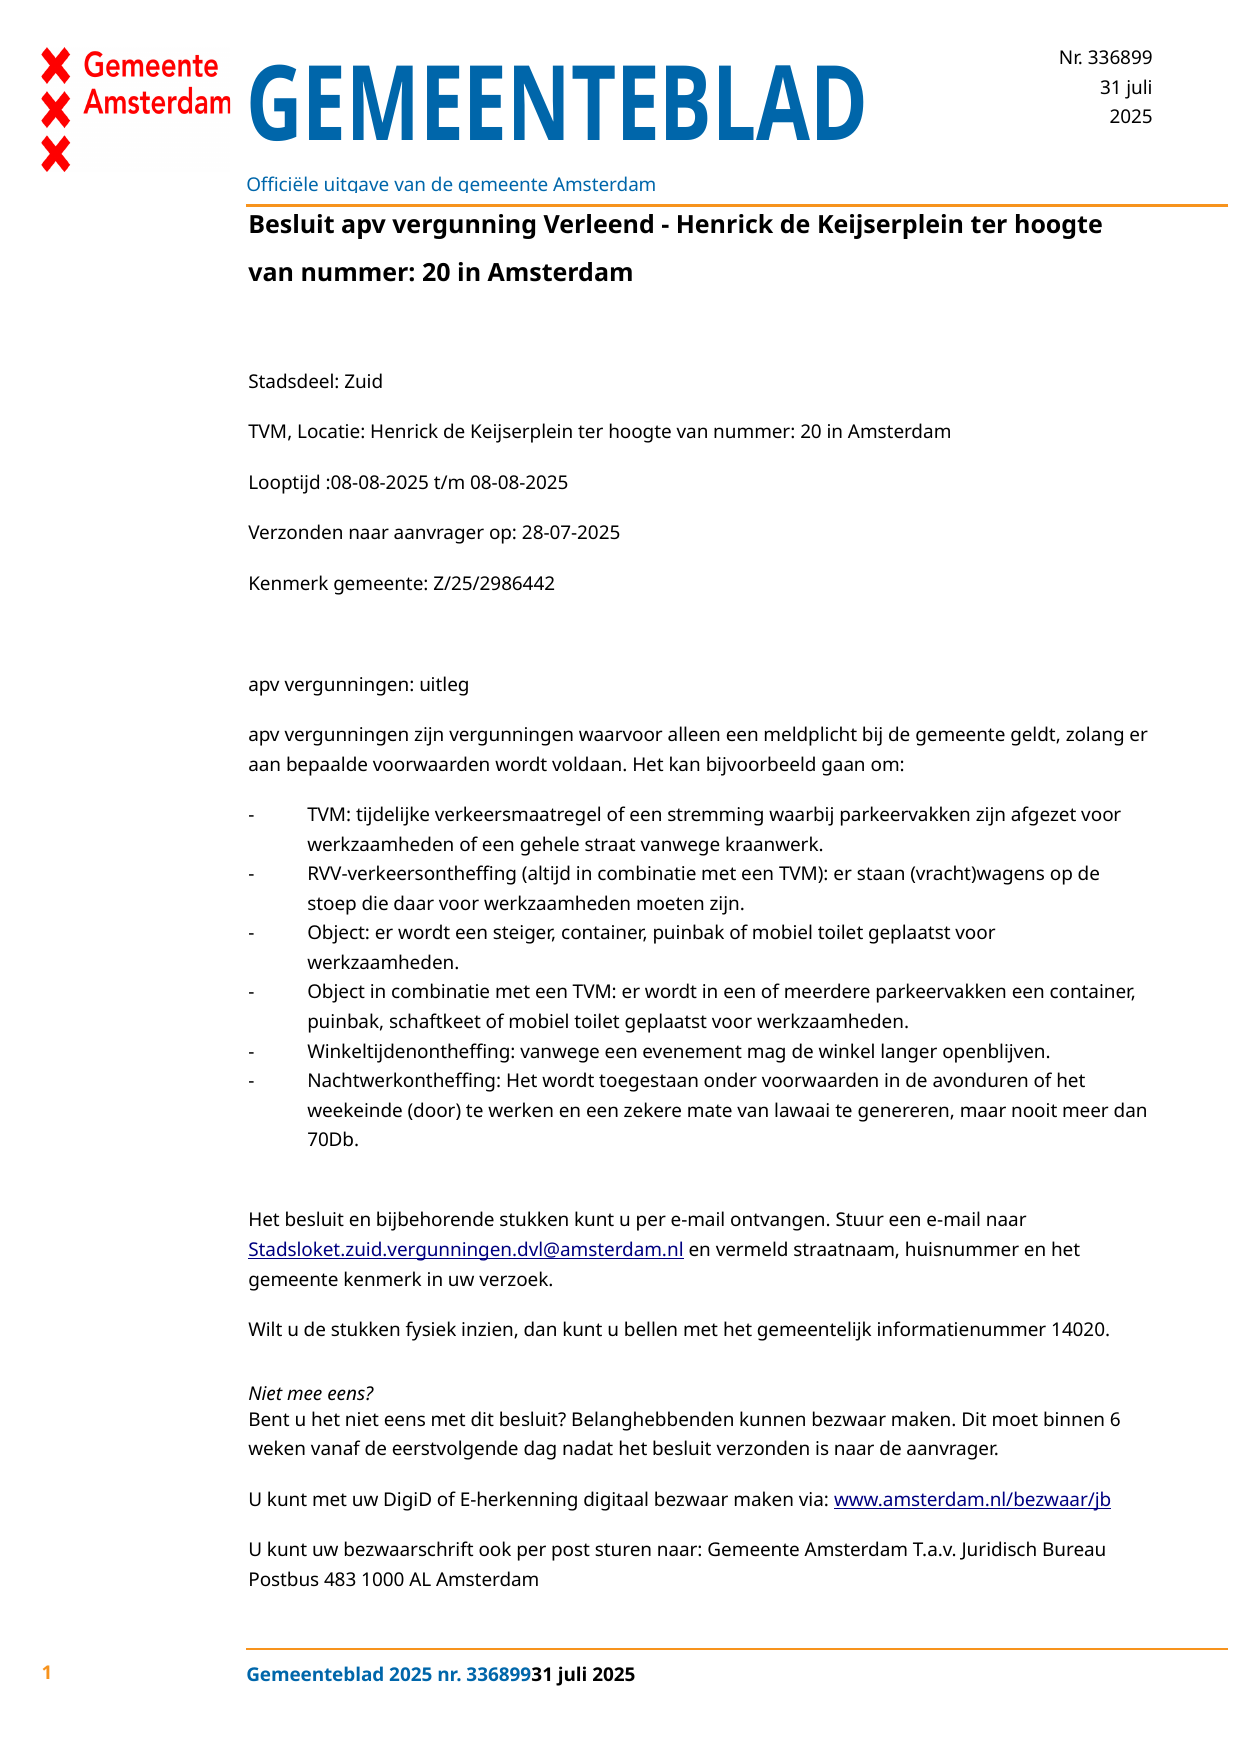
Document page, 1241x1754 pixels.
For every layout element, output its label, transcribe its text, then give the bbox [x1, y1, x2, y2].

text TVM, Locatie: Henrick de Keijserplein ter hoogte van nummer: 20 in Amsterdam [248, 419, 1152, 444]
text Het besluit en bijbehorende stukken kunt u per e-mail ontvangen. Stuur een e-mail naar Stadsloket.zuid.vergunningen.dvl@amsterdam.nl en vermeld straatnaam, huisnummer en het gemeente kenmerk in uw verzoek. [248, 1207, 1152, 1292]
text Verzonden naar aanvrager op: 28-07-2025 [248, 519, 1152, 545]
list Nachtwerkontheffing: Het wordt toegestaan onder voorwaarden in de avonduren of het weekeinde (door) te werken en een zekere mate van lawaai te genereren, maar nooit meer dan 70Db. [248, 1067, 1152, 1152]
text Bent u het niet eens met dit besluit? Belanghebbenden kunnen bezwaar maken. Dit moet binnen 6 weken vanaf de eerstvolgende dag nadat het besluit verzonden is naar de aanvrager. [248, 1406, 1152, 1461]
list RVV-verkeersontheffing (altijd in combinatie met een TVM): er staan (vracht)wagens op de stoep die daar voor werkzaamheden moeten zijn. [248, 860, 1152, 916]
text Niet mee eens? [248, 1380, 1152, 1406]
text apv vergunningen zijn vergunningen waarvoor alleen een meldplicht bij de gemeente geldt, zolang er aan bepaalde voorwaarden wordt voldaan. Het kan bijvoorbeeld gaan om: [248, 721, 1152, 777]
text Stadsdeel: Zuid [248, 368, 1152, 394]
list Object: er wordt een steiger, container, puinbak of mobiel toilet geplaatst voor werkzaamheden. [248, 919, 1152, 975]
text Kenmerk gemeente: Z/25/2986442 [248, 570, 1152, 596]
text apv vergunningen: uitleg [248, 671, 1152, 697]
list Winkeltijdenontheffing: vanwege een evenement mag de winkel langer openblijven. [248, 1038, 1152, 1064]
picture [41, 47, 231, 172]
list Object in combinatie met een TVM: er wordt in een of meerdere parkeervakken een container, puinbak, schaftkeet of mobiel toilet geplaatst voor werkzaamheden. [248, 979, 1152, 1034]
text Looptijd :08-08-2025 t/m 08-08-2025 [248, 469, 1152, 495]
list TVM: tijdelijke verkeersmaatregel of een stremming waarbij parkeervakken zijn afgezet voor werkzaamheden of een gehele straat vanwege kraanwerk. [248, 801, 1152, 857]
text U kunt met uw DigiD of E-herkenning digitaal bezwaar maken via: www.amsterdam.nl/bezwaar/jb [248, 1486, 1152, 1512]
text U kunt uw bezwaarschrift ook per post sturen naar: Gemeente Amsterdam T.a.v. Juridisch Bureau Postbus 483 1000 AL Amsterdam [248, 1536, 1152, 1592]
text Wilt u de stukken fysiek inzien, dan kunt u bellen met het gemeentelijk informatienummer 14020. [248, 1316, 1152, 1342]
text Besluit apv vergunning Verleend - Henrick de Keijserplein ter hoogte van nummer: 20 in Amsterdam [248, 207, 1152, 288]
